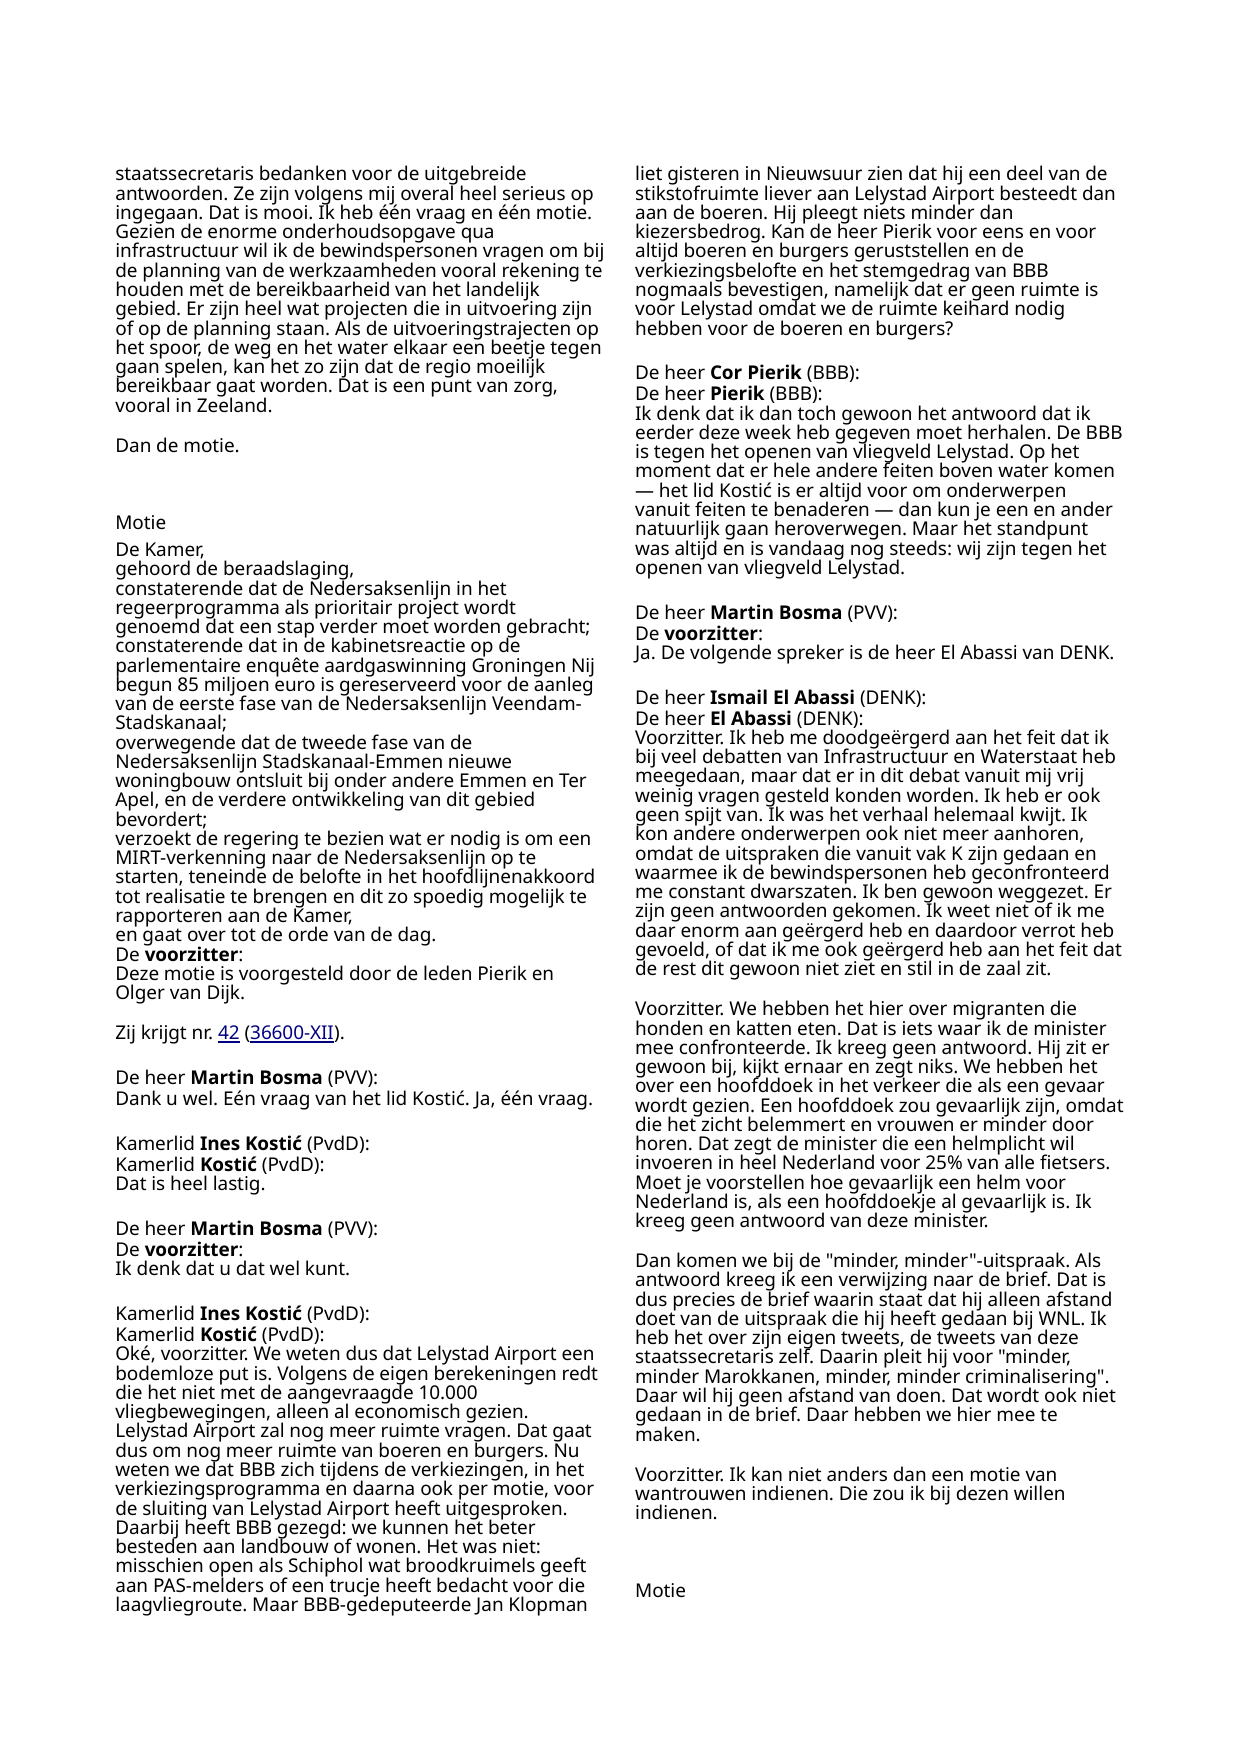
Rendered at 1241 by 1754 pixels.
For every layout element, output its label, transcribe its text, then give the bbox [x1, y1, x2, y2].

text Oké, voorzitter. We weten dus dat Lelystad Airport een bodemloze put is. Volgens de eigen berekeningen redt die het niet met de aangevraagde 10.000 vliegbewegingen, alleen al economisch gezien. Lelystad Airport zal nog meer ruimte vragen. Dat gaat dus om nog meer ruimte van boeren en burgers. Nu weten we dat BBB zich tijdens de verkiezingen, in het verkiezingsprogramma en daarna ook per motie, voor de sluiting van Lelystad Airport heeft uitgesproken. Daarbij heeft BBB gezegd: we kunnen het beter besteden aan landbouw of wonen. Het was niet: misschien open als Schiphol wat broodkruimels geeft aan PAS-melders of een trucje heeft bedacht voor die laagvliegroute. Maar BBB-gedeputeerde Jan Klopman [115, 1345, 605, 1615]
text De heer Ismail El Abassi (DENK): [635, 684, 1125, 710]
text Deze motie is voorgesteld door de leden Pierik en Olger van Dijk. [115, 965, 605, 1003]
text De heer Cor Pierik (BBB): [635, 359, 1125, 385]
text en gaat over tot de orde van de dag. [115, 926, 605, 946]
text Kamerlid Kostić (PvdD): [115, 1326, 605, 1345]
text Motie [115, 509, 605, 535]
text Voorzitter. Ik heb me doodgeërgerd aan het feit dat ik bij veel debatten van Infrastructuur en Waterstaat heb meegedaan, maar dat er in dit debat vanuit mij vrij weinig vragen gesteld konden worden. Ik heb er ook geen spijt van. Ik was het verhaal helemaal kwijt. Ik kon andere onderwerpen ook niet meer aanhoren, omdat de uitspraken die vanuit vak K zijn gedaan en waarmee ik de bewindspersonen heb geconfronteerd me constant dwarszaten. Ik ben gewoon weggezet. Er zijn geen antwoorden gekomen. Ik weet niet of ik me daar enorm aan geërgerd heb en daardoor verrot heb gevoeld, of dat ik me ook geërgerd heb aan het feit dat de rest dit gewoon niet ziet en stil in de zaal zit. [635, 729, 1125, 979]
text De voorzitter: [635, 624, 1125, 644]
text Kamerlid Kostić (PvdD): [115, 1156, 605, 1175]
text Motie [635, 1577, 1125, 1603]
text Dan komen we bij de "minder, minder"-uitspraak. Als antwoord kreeg ik een verwijzing naar de brief. Dat is dus precies de brief waarin staat dat hij alleen afstand doet van de uitspraak die hij heeft gedaan bij WNL. Ik heb het over zijn eigen tweets, de tweets van deze staatssecretaris zelf. Daarin pleit hij voor "minder, minder Marokkanen, minder, minder criminalisering". Daar wil hij geen afstand van doen. Dat wordt ook niet gedaan in de brief. Daar hebben we hier mee te maken. [635, 1252, 1125, 1445]
text constaterende dat de Nedersaksenlijn in het regeerprogramma als prioritair project wordt genoemd dat een stap verder moet worden gebracht; [115, 579, 605, 637]
text De heer Martin Bosma (PVV): [115, 1064, 605, 1090]
text Voorzitter. Ik kan niet anders dan een motie van wantrouwen indienen. Die zou ik bij dezen willen indienen. [635, 1466, 1125, 1523]
text Ik denk dat ik dan toch gewoon het antwoord dat ik eerder deze week heb gegeven moet herhalen. De BBB is tegen het openen van vliegveld Lelystad. Op het moment dat er hele andere feiten boven water komen — het lid Kostić is er altijd voor om onderwerpen vanuit feiten te benaderen — dan kun je een en ander natuurlijk gaan heroverwegen. Maar het standpunt was altijd en is vandaag nog steeds: wij zijn tegen het openen van vliegveld Lelystad. [635, 404, 1125, 578]
text De Kamer, [115, 541, 605, 560]
text gehoord de beraadslaging, [115, 560, 605, 579]
text Ja. De volgende spreker is de heer El Abassi van DENK. [635, 644, 1125, 663]
text De voorzitter: [115, 946, 605, 965]
text Dat is heel lastig. [115, 1175, 605, 1194]
text Kamerlid Ines Kostić (PvdD): [115, 1300, 605, 1326]
text Kamerlid Ines Kostić (PvdD): [115, 1130, 605, 1156]
text Voorzitter. We hebben het hier over migranten die honden en katten eten. Dat is iets waar ik de minister mee confronteerde. Ik kreeg geen antwoord. Hij zit er gewoon bij, kijkt ernaar en zegt niks. We hebben het over een hoofddoek in het verkeer die als een gevaar wordt gezien. Een hoofddoek zou gevaarlijk zijn, omdat die het zicht belemmert en vrouwen er minder door horen. Dat zegt de minister die een helmplicht wil invoeren in heel Nederland voor 25% van alle fietsers. Moet je voorstellen hoe gevaarlijk een helm voor Nederland is, als een hoofddoekje al gevaarlijk is. Ik kreeg geen antwoord van deze minister. [635, 1000, 1125, 1231]
text Zij krijgt nr. 42 (36600-XII). [115, 1024, 605, 1043]
text staatssecretaris bedanken voor de uitgebreide antwoorden. Ze zijn volgens mij overal heel serieus op ingegaan. Dat is mooi. Ik heb één vraag en één motie. Gezien de enorme onderhoudsopgave qua infrastructuur wil ik de bewindspersonen vragen om bij de planning van de werkzaamheden vooral rekening te houden met de bereikbaarheid van het landelijk gebied. Er zijn heel wat projecten die in uitvoering zijn of op de planning staan. Als de uitvoeringstrajecten op het spoor, de weg en het water elkaar een beetje tegen gaan spelen, kan het zo zijn dat de regio moeilijk bereikbaar gaat worden. Dat is een punt van zorg, vooral in Zeeland. [115, 165, 605, 416]
text Dank u wel. Eén vraag van het lid Kostić. Ja, één vraag. [115, 1090, 605, 1109]
text De heer Martin Bosma (PVV): [115, 1215, 605, 1241]
text De heer El Abassi (DENK): [635, 710, 1125, 729]
text overwegende dat de tweede fase van de Nedersaksenlijn Stadskanaal-Emmen nieuwe woningbouw ontsluit bij onder andere Emmen en Ter Apel, en de verdere ontwikkeling van dit gebied bevordert; [115, 734, 605, 830]
text constaterende dat in de kabinetsreactie op de parlementaire enquête aardgaswinning Groningen Nij begun 85 miljoen euro is gereserveerd voor de aanleg van de eerste fase van de Nedersaksenlijn Veendam-Stadskanaal; [115, 637, 605, 734]
text liet gisteren in Nieuwsuur zien dat hij een deel van de stikstofruimte liever aan Lelystad Airport besteedt dan aan de boeren. Hij pleegt niets minder dan kiezersbedrog. Kan de heer Pierik voor eens en voor altijd boeren en burgers geruststellen en de verkiezingsbelofte en het stemgedrag van BBB nogmaals bevestigen, namelijk dat er geen ruimte is voor Lelystad omdat we de ruimte keihard nodig hebben voor de boeren en burgers? [635, 165, 1125, 339]
text verzoekt de regering te bezien wat er nodig is om een MIRT-verkenning naar de Nedersaksenlijn op te starten, teneinde de belofte in het hoofdlijnenakkoord tot realisatie te brengen en dit zo spoedig mogelijk te rapporteren aan de Kamer, [115, 830, 605, 926]
text Dan de motie. [115, 437, 605, 456]
text De heer Martin Bosma (PVV): [635, 599, 1125, 624]
text De heer Pierik (BBB): [635, 385, 1125, 404]
text De voorzitter: [115, 1241, 605, 1260]
text Ik denk dat u dat wel kunt. [115, 1260, 605, 1279]
